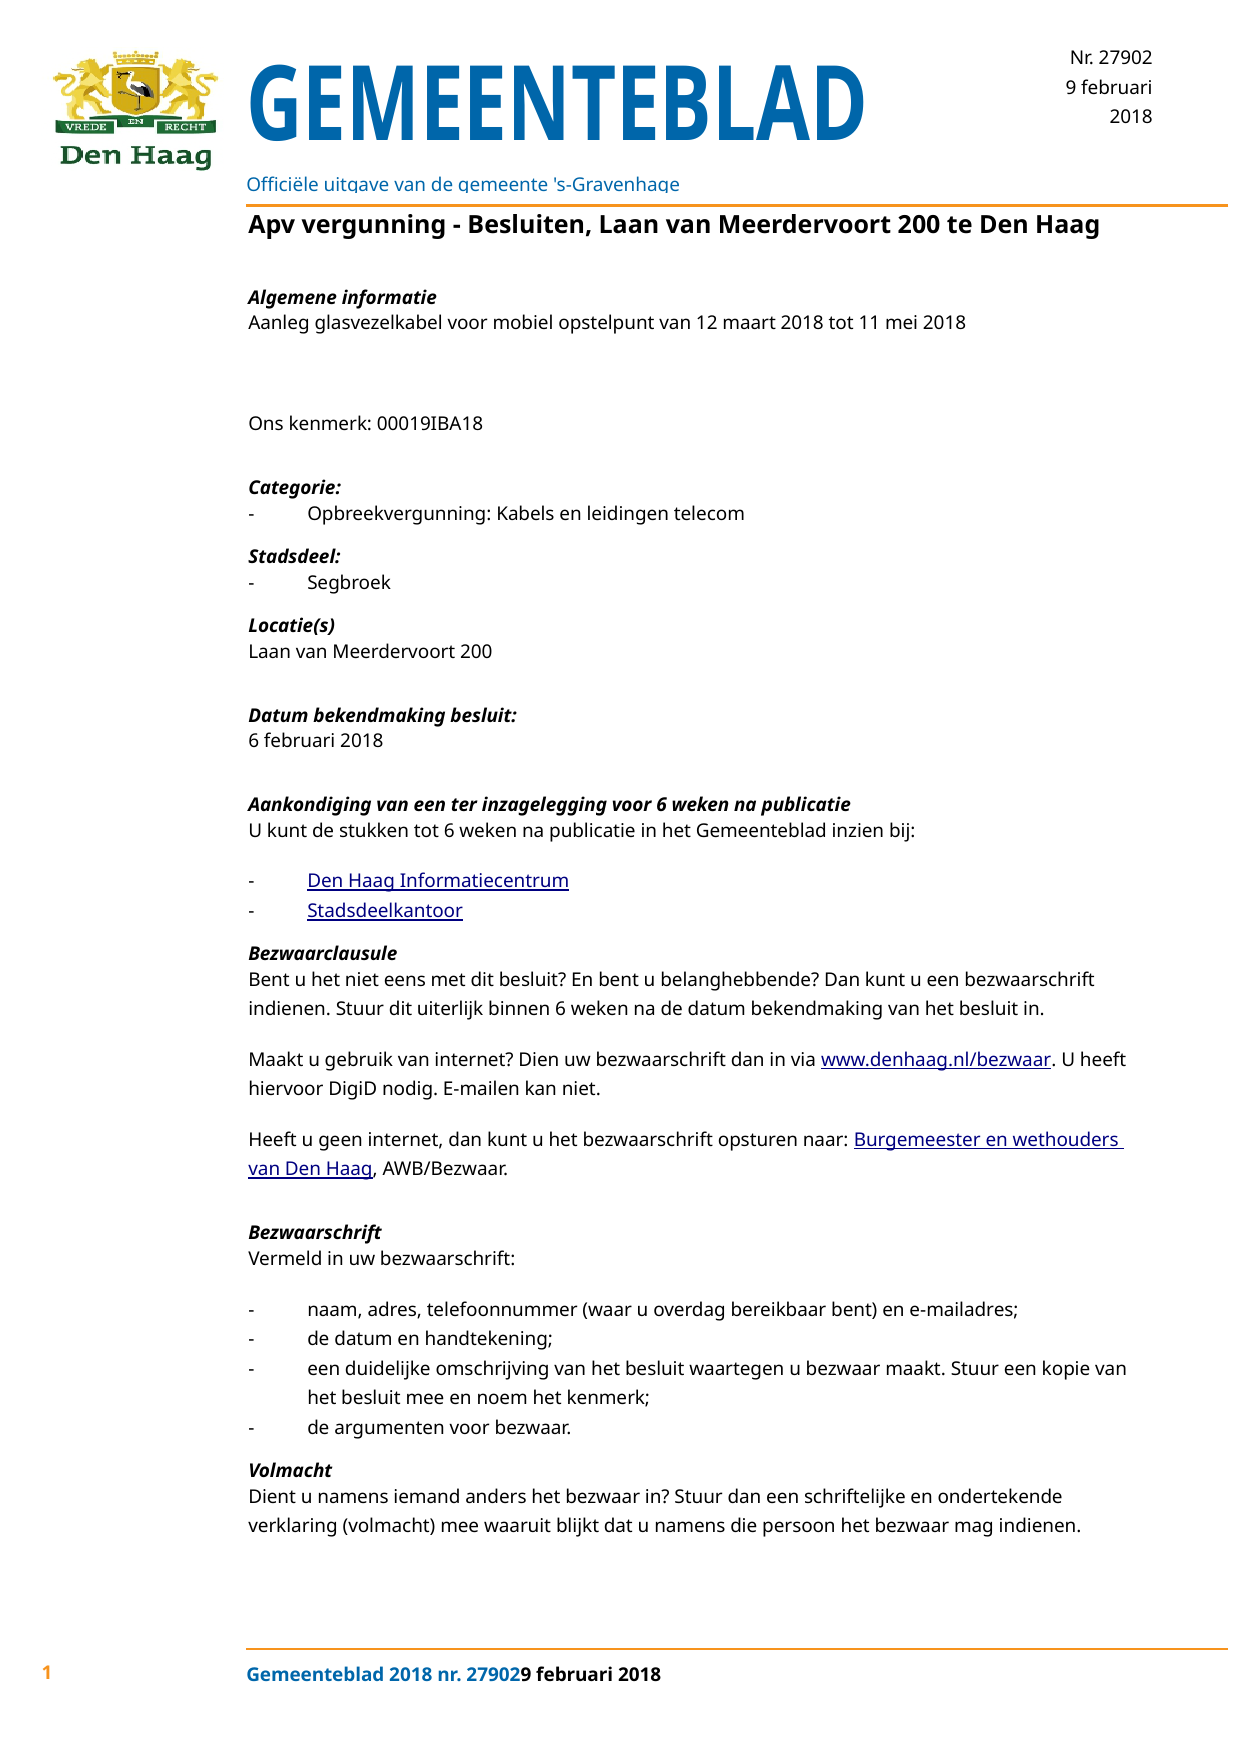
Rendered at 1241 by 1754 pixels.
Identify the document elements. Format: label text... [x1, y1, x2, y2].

text Bezwaarschrift [248, 1219, 1152, 1245]
picture [41, 47, 231, 172]
list Den Haag Informatiecentrum [248, 868, 1152, 893]
text 6 februari 2018 [248, 727, 1152, 753]
text Bent u het niet eens met dit besluit? En bent u belanghebbende? Dan kunt u een bezwaarschrift indienen. Stuur dit uiterlijk binnen 6 weken na de datum bekendmaking van het besluit in. [248, 966, 1152, 1021]
text Heeft u geen internet, dan kunt u het bezwaarschrift opsturen naar: Burgemeester en wethouders van Den Haag, AWB/Bezwaar. [248, 1126, 1152, 1181]
text Dient u namens iemand anders het bezwaar in? Stuur dan een schriftelijke en ondertekende verklaring (volmacht) mee waaruit blijkt dat u namens die persoon het bezwaar mag indienen. [248, 1483, 1152, 1538]
text Bezwaarclausule [248, 940, 1152, 966]
text Stadsdeel: [248, 543, 1152, 569]
list Stadsdeelkantoor [248, 897, 1152, 923]
list Opbreekvergunning: Kabels en leidingen telecom [248, 500, 1152, 526]
text Vermeld in uw bezwaarschrift: [248, 1245, 1152, 1271]
list de datum en handtekening; [248, 1325, 1152, 1351]
text Aankondiging van een ter inzagelegging voor 6 weken na publicatie [248, 791, 1152, 817]
text Aanleg glasvezelkabel voor mobiel opstelpunt van 12 maart 2018 tot 11 mei 2018 [248, 309, 1152, 335]
text Apv vergunning - Besluiten, Laan van Meerdervoort 200 te Den Haag [248, 207, 1152, 241]
list een duidelijke omschrijving van het besluit waartegen u bezwaar maakt. Stuur een kopie van het besluit mee en noem het kenmerk; [248, 1355, 1152, 1410]
text Volmacht [248, 1457, 1152, 1483]
list Segbroek [248, 569, 1152, 595]
text Laan van Meerdervoort 200 [248, 638, 1152, 663]
text Datum bekendmaking besluit: [248, 702, 1152, 727]
text Algemene informatie [248, 284, 1152, 309]
text Categorie: [248, 474, 1152, 500]
text U kunt de stukken tot 6 weken na publicatie in het Gemeenteblad inzien bij: [248, 817, 1152, 843]
text Ons kenmerk: 00019IBA18 [248, 410, 1152, 436]
list naam, adres, telefoonnummer (waar u overdag bereikbaar bent) en e-mailadres; [248, 1296, 1152, 1321]
text Maakt u gebruik van internet? Dien uw bezwaarschrift dan in via www.denhaag.nl/bezwaar. U heeft hiervoor DigiD nodig. E-mailen kan niet. [248, 1046, 1152, 1101]
text Locatie(s) [248, 612, 1152, 638]
list de argumenten voor bezwaar. [248, 1414, 1152, 1440]
